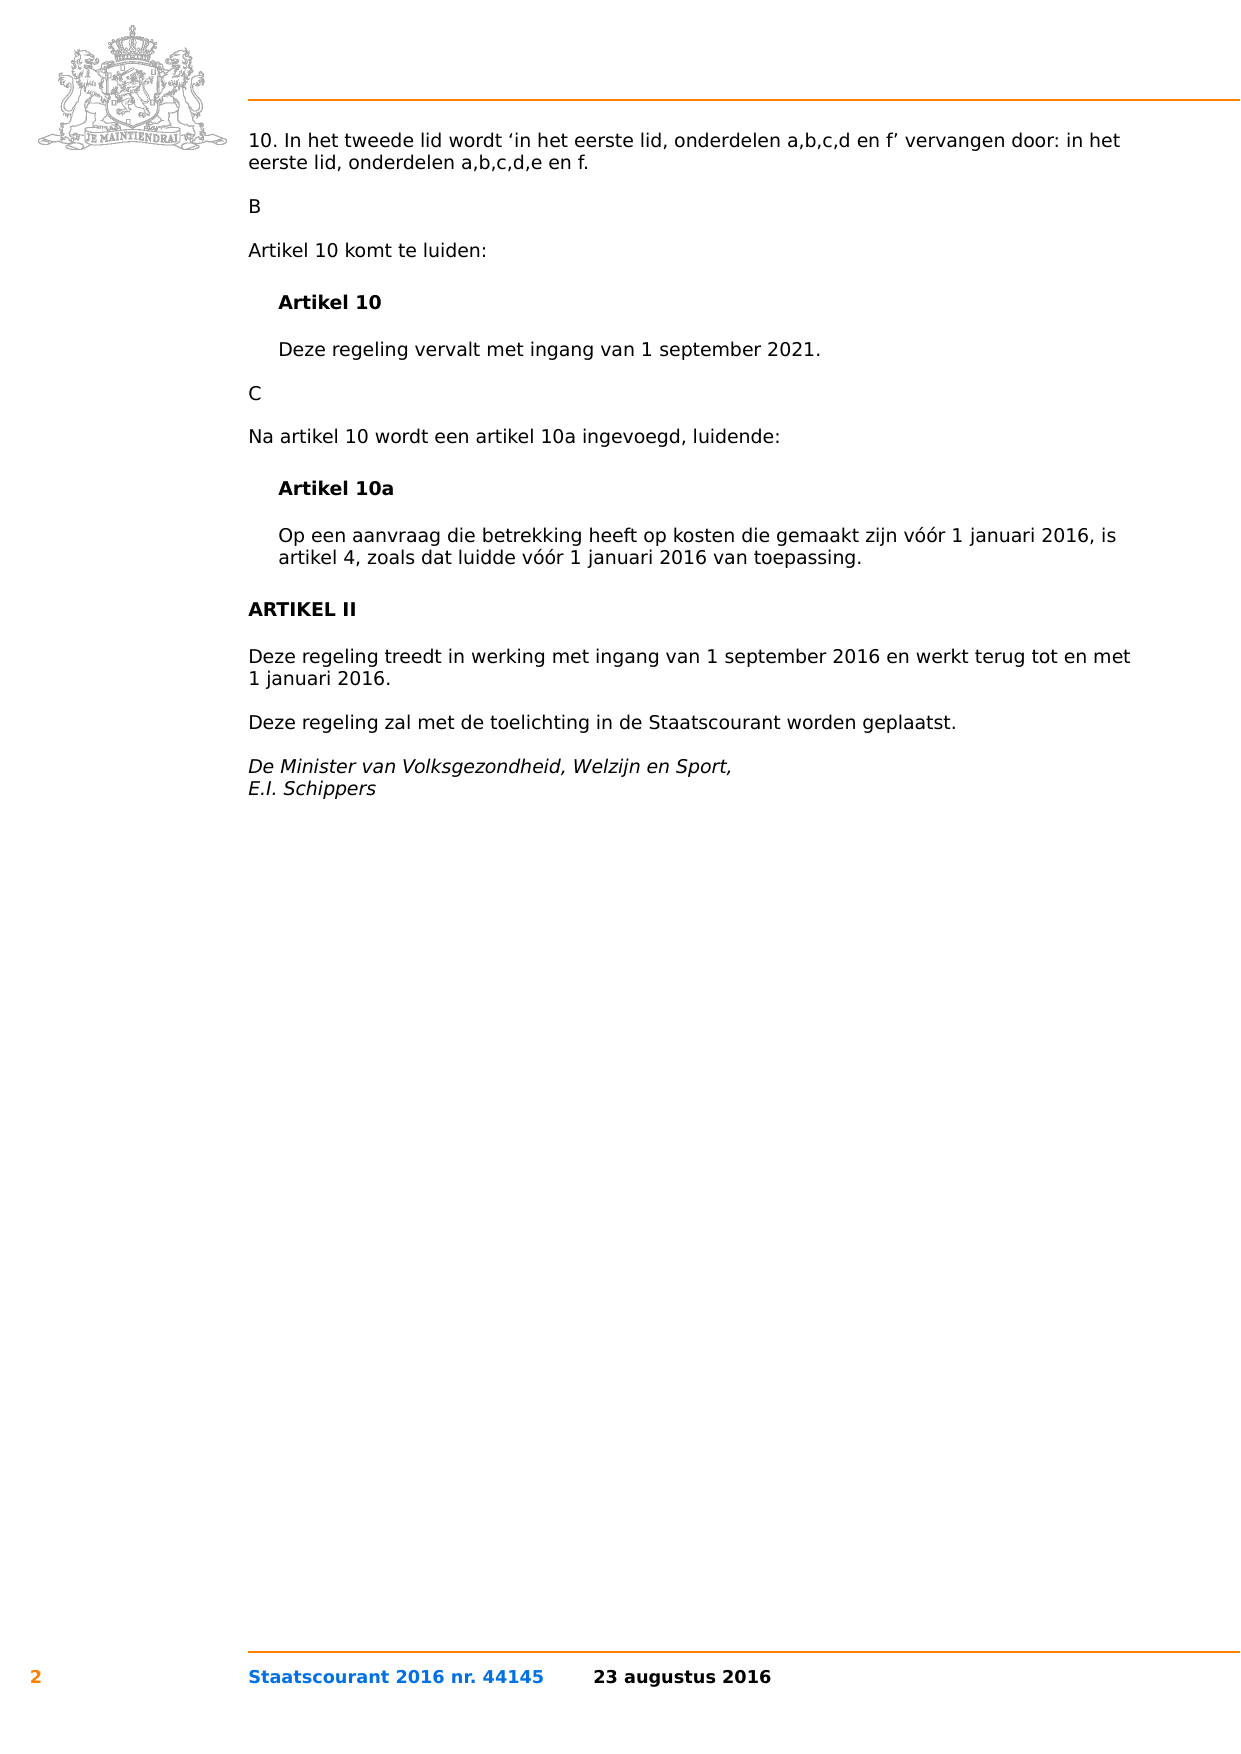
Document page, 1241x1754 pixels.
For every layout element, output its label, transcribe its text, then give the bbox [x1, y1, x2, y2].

text B [248, 196, 1163, 218]
text Artikel 10 komt te luiden: [248, 239, 1163, 262]
picture [38, 25, 227, 150]
text Deze regeling zal met de toelichting in de Staatscourant worden geplaatst. [248, 712, 1163, 734]
text Deze regeling treedt in werking met ingang van 1 september 2016 en werkt terug tot en met 1 januari 2016. [248, 646, 1163, 690]
text C [248, 382, 1163, 404]
subtitle Artikel 10a [278, 478, 1163, 500]
subtitle ARTIKEL II [248, 599, 1163, 621]
text Op een aanvraag die betrekking heeft op kosten die gemaakt zijn vóór 1 januari 2016, is artikel 4, zoals dat luidde vóór 1 januari 2016 van toepassing. [278, 525, 1163, 569]
text Deze regeling vervalt met ingang van 1 september 2021. [278, 338, 1163, 361]
text 10. In het tweede lid wordt ‘in het eerste lid, onderdelen a,b,c,d en f’ vervangen door: in het eerste lid, onderdelen a,b,c,d,e en f. [248, 130, 1163, 174]
subtitle Artikel 10 [278, 292, 1163, 313]
text De Minister van Volksgezondheid, Welzijn en Sport, E.I. Schippers [248, 756, 1163, 800]
text Na artikel 10 wordt een artikel 10a ingevoegd, luidende: [248, 426, 1163, 448]
